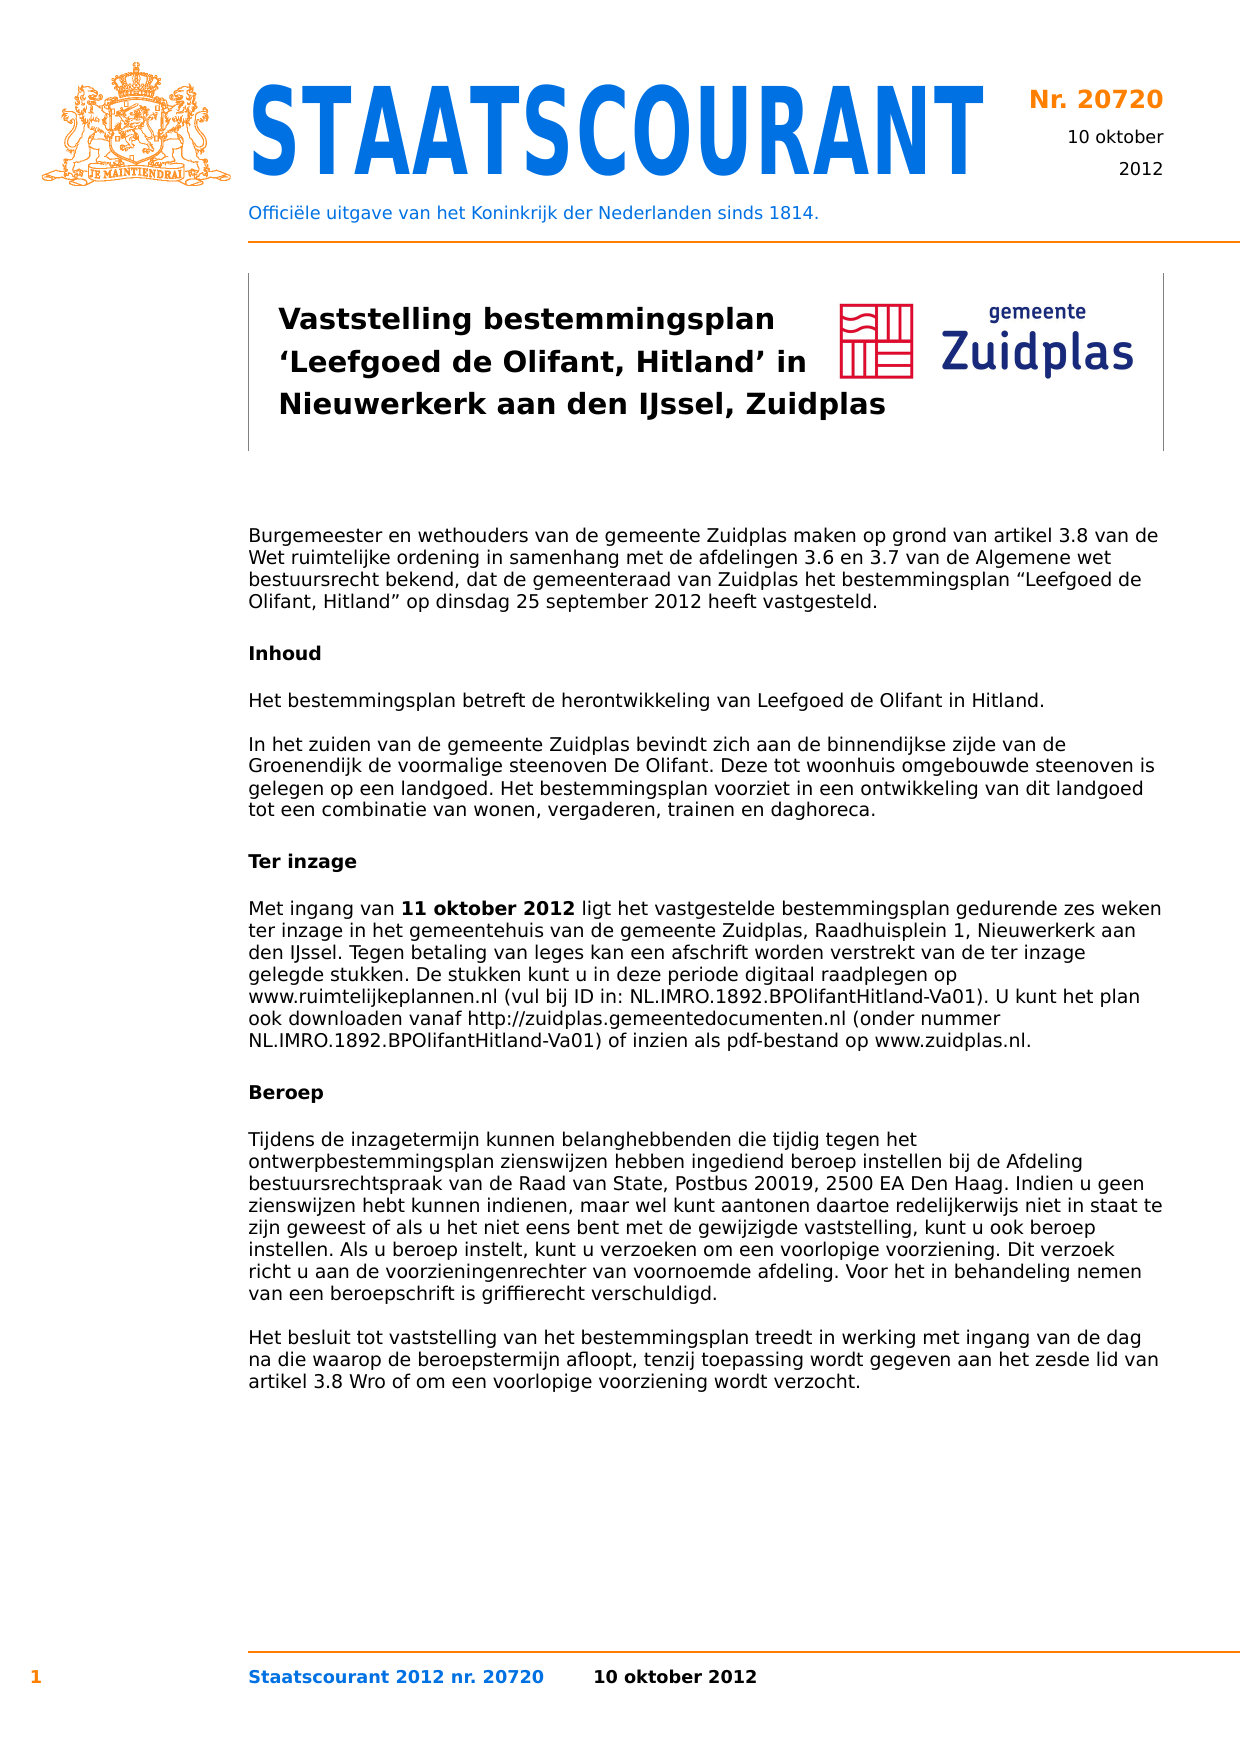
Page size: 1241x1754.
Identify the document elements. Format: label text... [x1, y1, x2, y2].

text Burgemeester en wethouders van de gemeente Zuidplas maken op grond van artikel 3.8 van de Wet ruimtelijke ordening in samenhang met de afdelingen 3.6 en 3.7 van de Algemene wet bestuursrecht bekend, dat de gemeenteraad van Zuidplas het bestemmingsplan “Leefgoed de Olifant, Hitland” op dinsdag 25 september 2012 heeft vastgesteld. [248, 525, 1163, 613]
text In het zuiden van de gemeente Zuidplas bevindt zich aan de binnendijkse zijde van de Groenendijk de voormalige steenoven De Olifant. Deze tot woonhuis omgebouwde steenoven is gelegen op een landgoed. Het bestemmingsplan voorziet in een ontwikkeling van dit landgoed tot een combinatie van wonen, vergaderen, trainen en daghoreca. [248, 733, 1163, 821]
subtitle Beroep [248, 1082, 1163, 1104]
subtitle Vaststelling bestemmingsplan ‘Leefgoed de Olifant, Hitland’ in Nieuwerkerk aan den IJssel, Zuidplas [249, 273, 1163, 451]
table_header STAATSCOURANT [248, 62, 998, 203]
text Met ingang van 11 oktober 2012 ligt het vastgestelde bestemmingsplan gedurende zes weken ter inzage in het gemeentehuis van de gemeente Zuidplas, Raadhuisplein 1, Nieuwerkerk aan den IJssel. Tegen betaling van leges kan een afschrift worden verstrekt van de ter inzage gelegde stukken. De stukken kunt u in deze periode digitaal raadplegen op www.ruimtelijkeplannen.nl (vul bij ID in: NL.IMRO.1892.BPOlifantHitland-Va01). U kunt het plan ook downloaden vanaf http://zuidplas.gemeentedocumenten.nl (onder nummer NL.IMRO.1892.BPOlifantHitland-Va01) of inzien als pdf-bestand op www.zuidplas.nl. [248, 898, 1163, 1052]
table_header Nr. 20720 [998, 62, 1240, 121]
table_cell 10 oktober [998, 121, 1240, 153]
table_cell 2012 [998, 153, 1240, 203]
picture [41, 62, 231, 186]
subtitle Inhoud [248, 643, 1163, 664]
text Het bestemmingsplan betreft de herontwikkeling van Leefgoed de Olifant in Hitland. [248, 689, 1163, 712]
picture [838, 302, 1134, 380]
text Tijdens de inzagetermijn kunnen belanghebbenden die tijdig tegen het ontwerpbestemmingsplan zienswijzen hebben ingediend beroep instellen bij de Afdeling bestuursrechtspraak van de Raad van State, Postbus 20019, 2500 EA Den Haag. Indien u geen zienswijzen hebt kunnen indienen, maar wel kunt aantonen daartoe redelijkerwijs niet in staat te zijn geweest of als u het niet eens bent met de gewijzigde vaststelling, kunt u ook beroep instellen. Als u beroep instelt, kunt u verzoeken om een voorlopige voorziening. Dit verzoek richt u aan de voorzieningenrechter van voornoemde afdeling. Voor het in behandeling nemen van een beroepschrift is griffierecht verschuldigd. [248, 1129, 1163, 1305]
subtitle Ter inzage [248, 851, 1163, 873]
table_header [25, 62, 248, 241]
text Het besluit tot vaststelling van het bestemmingsplan treedt in werking met ingang van de dag na die waarop de beroepstermijn afloopt, tenzij toepassing wordt gegeven aan het zesde lid van artikel 3.8 Wro of om een voorlopige voorziening wordt verzocht. [248, 1327, 1163, 1393]
table_cell Officiële uitgave van het Koninkrijk der Nederlanden sinds 1814. [248, 203, 1240, 241]
